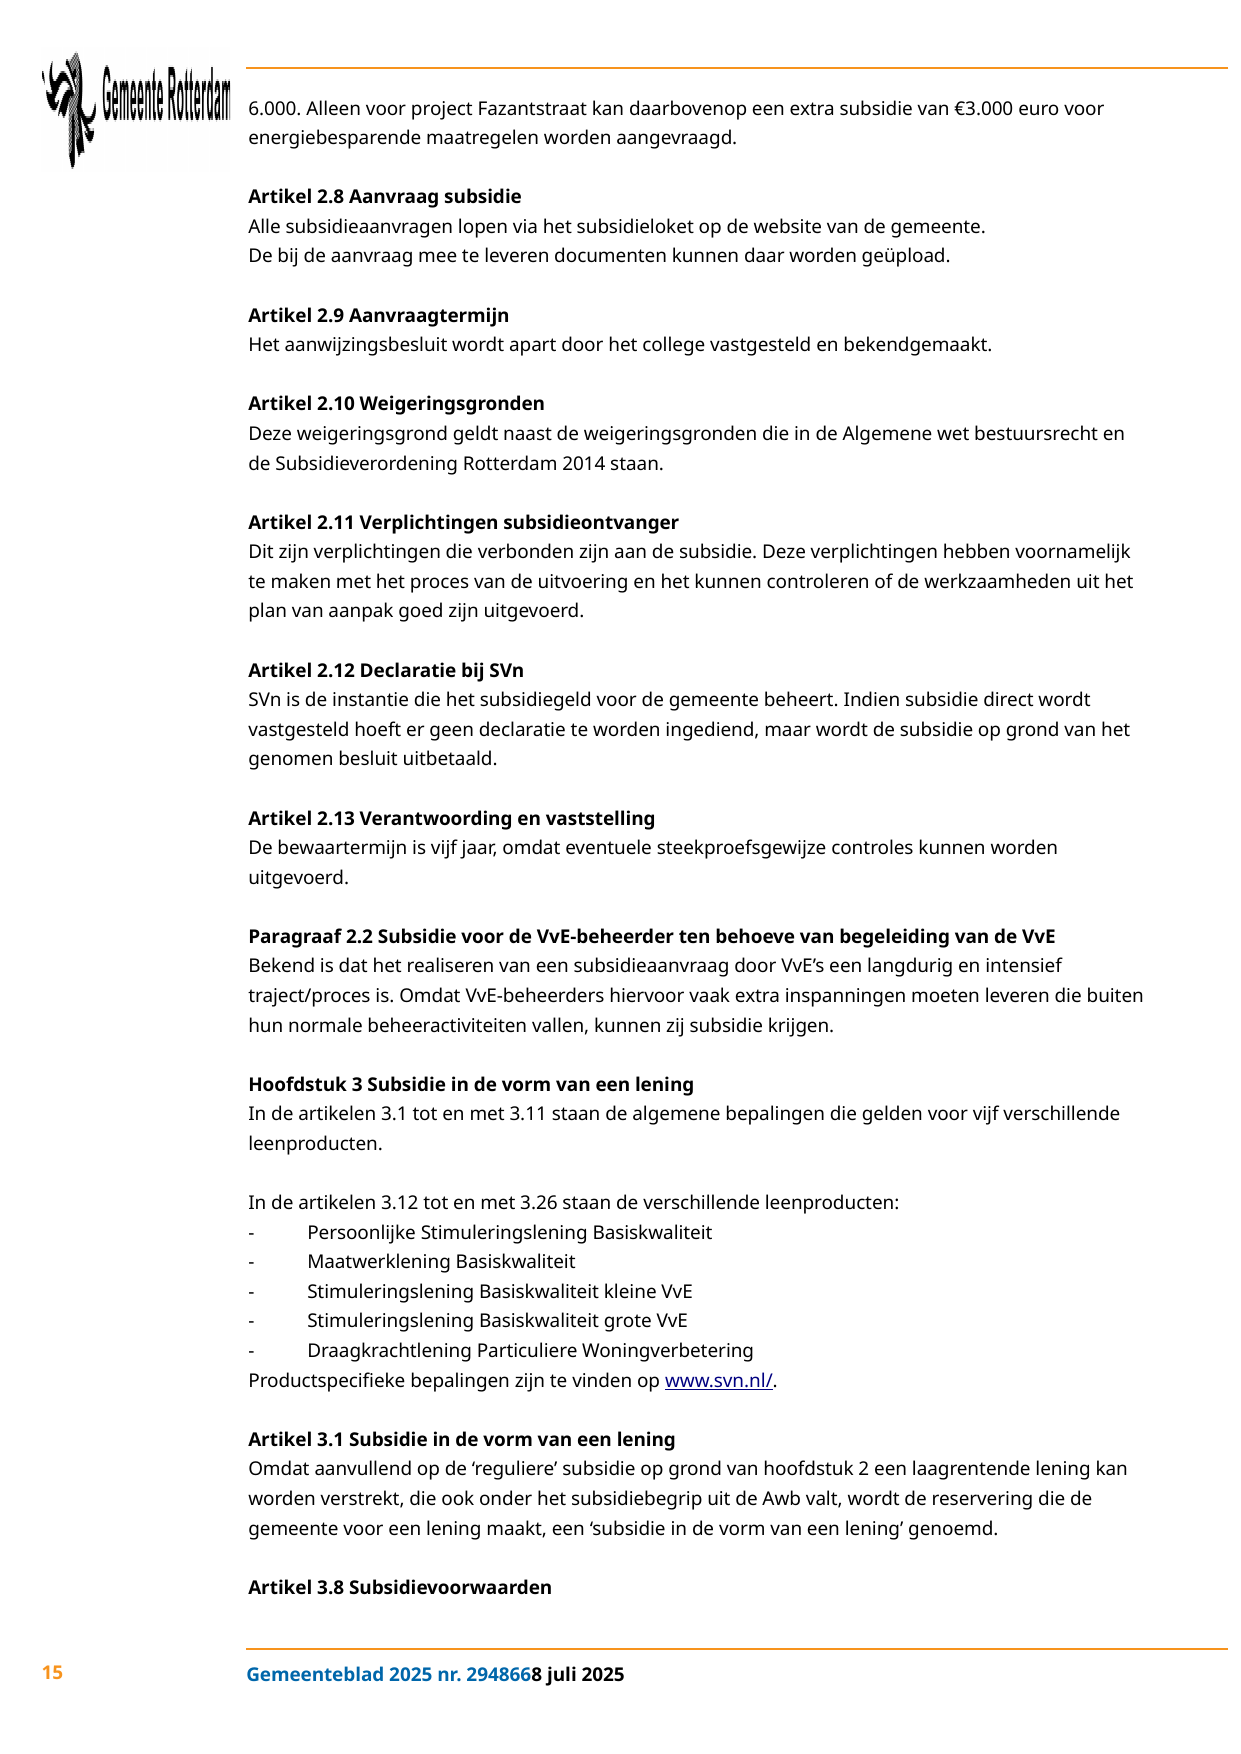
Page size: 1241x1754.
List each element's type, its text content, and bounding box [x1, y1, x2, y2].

text Dit zijn verplichtingen die verbonden zijn aan de subsidie. Deze verplichtingen hebben voornamelijk te maken met het proces van de uitvoering en het kunnen controleren of de werkzaamheden uit het plan van aanpak goed zijn uitgevoerd. [248, 538, 1152, 623]
text In de artikelen 3.12 tot en met 3.26 staan de verschillende leenproducten: [248, 1189, 1152, 1215]
list Draagkrachtlening Particuliere Woningverbetering [248, 1337, 1152, 1363]
text Artikel 3.1 Subsidie in de vorm van een lening [248, 1426, 1152, 1452]
text Artikel 2.11 Verplichtingen subsidieontvanger [248, 509, 1152, 535]
text Artikel 2.10 Weigeringsgronden [248, 391, 1152, 416]
text De bij de aanvraag mee te leveren documenten kunnen daar worden geüpload. [248, 243, 1152, 268]
text Paragraaf 2.2 Subsidie voor de VvE-beheerder ten behoeve van begeleiding van de VvE [248, 923, 1152, 949]
text Artikel 3.8 Subsidievoorwaarden [248, 1574, 1152, 1600]
list Stimuleringslening Basiskwaliteit grote VvE [248, 1308, 1152, 1333]
list Maatwerklening Basiskwaliteit [248, 1248, 1152, 1274]
text Productspecifieke bepalingen zijn te vinden op www.svn.nl/. [248, 1367, 1152, 1393]
text De bewaartermijn is vijf jaar, omdat eventuele steekproefsgewijze controles kunnen worden uitgevoerd. [248, 834, 1152, 890]
text 6.000. Alleen voor project Fazantstraat kan daarbovenop een extra subsidie van €3.000 euro voor energiebesparende maatregelen worden aangevraagd. [248, 95, 1152, 150]
text Artikel 2.12 Declaratie bij SVn [248, 657, 1152, 683]
text Artikel 2.13 Verantwoording en vaststelling [248, 805, 1152, 831]
text Hoofdstuk 3 Subsidie in de vorm van een lening [248, 1071, 1152, 1097]
text Omdat aanvullend op de ‘reguliere’ subsidie op grond van hoofdstuk 2 een laagrentende lening kan worden verstrekt, die ook onder het subsidiebegrip uit de Awb valt, wordt de reservering die de gemeente voor een lening maakt, een ‘subsidie in de vorm van een lening’ genoemd. [248, 1456, 1152, 1541]
text SVn is de instantie die het subsidiegeld voor de gemeente beheert. Indien subsidie direct wordt vastgesteld hoeft er geen declaratie te worden ingediend, maar wordt de subsidie op grond van het genomen besluit uitbetaald. [248, 686, 1152, 771]
list Persoonlijke Stimuleringslening Basiskwaliteit [248, 1219, 1152, 1245]
text Alle subsidieaanvragen lopen via het subsidieloket op de website van de gemeente. [248, 213, 1152, 239]
text Het aanwijzingsbesluit wordt apart door het college vastgesteld en bekendgemaakt. [248, 331, 1152, 357]
list Stimuleringslening Basiskwaliteit kleine VvE [248, 1278, 1152, 1304]
text In de artikelen 3.1 tot en met 3.11 staan de algemene bepalingen die gelden voor vijf verschillende leenproducten. [248, 1101, 1152, 1156]
text Bekend is dat het realiseren van een subsidieaanvraag door VvE’s een langdurig en intensief traject/proces is. Omdat VvE-beheerders hiervoor vaak extra inspanningen moeten leveren die buiten hun normale beheeractiviteiten vallen, kunnen zij subsidie krijgen. [248, 953, 1152, 1038]
text Artikel 2.9 Aanvraagtermijn [248, 302, 1152, 328]
picture [41, 47, 231, 172]
text Deze weigeringsgrond geldt naast de weigeringsgronden die in de Algemene wet bestuursrecht en de Subsidieverordening Rotterdam 2014 staan. [248, 420, 1152, 476]
text Artikel 2.8 Aanvraag subsidie [248, 183, 1152, 209]
